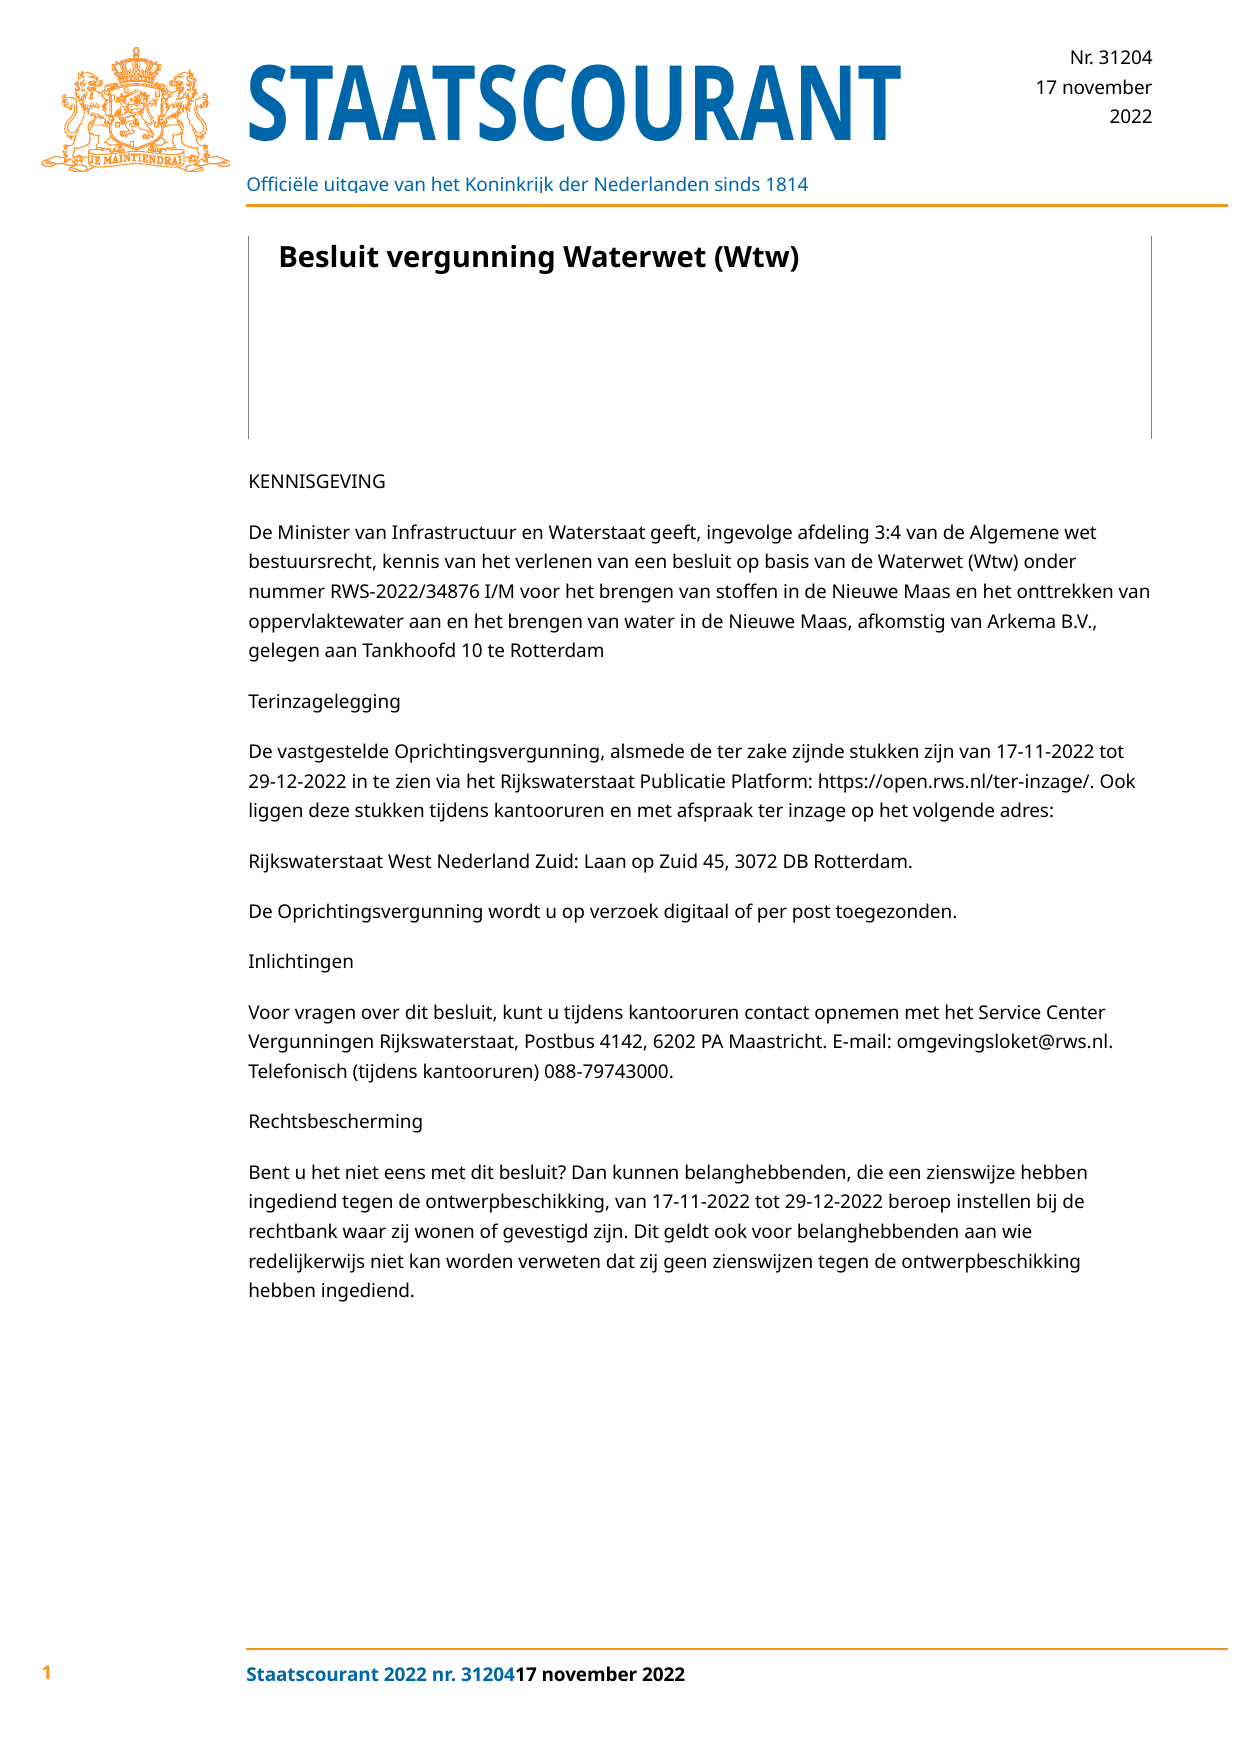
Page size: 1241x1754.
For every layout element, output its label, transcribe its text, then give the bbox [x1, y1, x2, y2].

text De Oprichtingsvergunning wordt u op verzoek digitaal of per post toegezonden. [248, 898, 1152, 924]
text De Minister van Infrastructuur en Waterstaat geeft, ingevolge afdeling 3:4 van de Algemene wet bestuursrecht, kennis van het verlenen van een besluit op basis van de Waterwet (Wtw) onder nummer RWS-2022/34876 I/M voor het brengen van stoffen in de Nieuwe Maas en het onttrekken van oppervlaktewater aan en het brengen van water in de Nieuwe Maas, afkomstig van Arkema B.V., gelegen aan Tankhoofd 10 te Rotterdam [248, 519, 1152, 663]
table_header [850, 414, 1151, 439]
picture [912, 236, 1090, 414]
text KENNISGEVING [248, 469, 1152, 494]
table_header Besluit vergunning Waterwet (Wtw) [249, 236, 850, 439]
text Rijkswaterstaat West Nederland Zuid: Laan op Zuid 45, 3072 DB Rotterdam. [248, 848, 1152, 873]
text De vastgestelde Oprichtingsvergunning, alsmede de ter zake zijnde stukken zijn van 17-11-2022 tot 29-12-2022 in te zien via het Rijkswaterstaat Publicatie Platform: https://open.rws.nl/ter-inzage/. Ook liggen deze stukken tijdens kantooruren en met afspraak ter inzage op het volgende adres: [248, 738, 1152, 823]
text Bent u het niet eens met dit besluit? Dan kunnen belanghebbenden, die een zienswijze hebben ingediend tegen de ontwerpbeschikking, van 17-11-2022 tot 29-12-2022 beroep instellen bij de rechtbank waar zij wonen of gevestigd zijn. Dit geldt ook voor belanghebbenden aan wie redelijkerwijs niet kan worden verweten dat zij geen zienswijzen tegen de ontwerpbeschikking hebben ingediend. [248, 1159, 1152, 1303]
text Rechtsbescherming [248, 1109, 1152, 1134]
text Terinzagelegging [248, 688, 1152, 713]
text Inlichtingen [248, 949, 1152, 974]
table_header [850, 236, 912, 413]
text Voor vragen over dit besluit, kunt u tijdens kantooruren contact opnemen met het Service Center Vergunningen Rijkswaterstaat, Postbus 4142, 6202 PA Maastricht. E-mail: omgevingsloket@rws.nl. Telefonisch (tijdens kantooruren) 088-79743000. [248, 999, 1152, 1084]
picture [41, 47, 231, 172]
table_header [1090, 236, 1151, 413]
